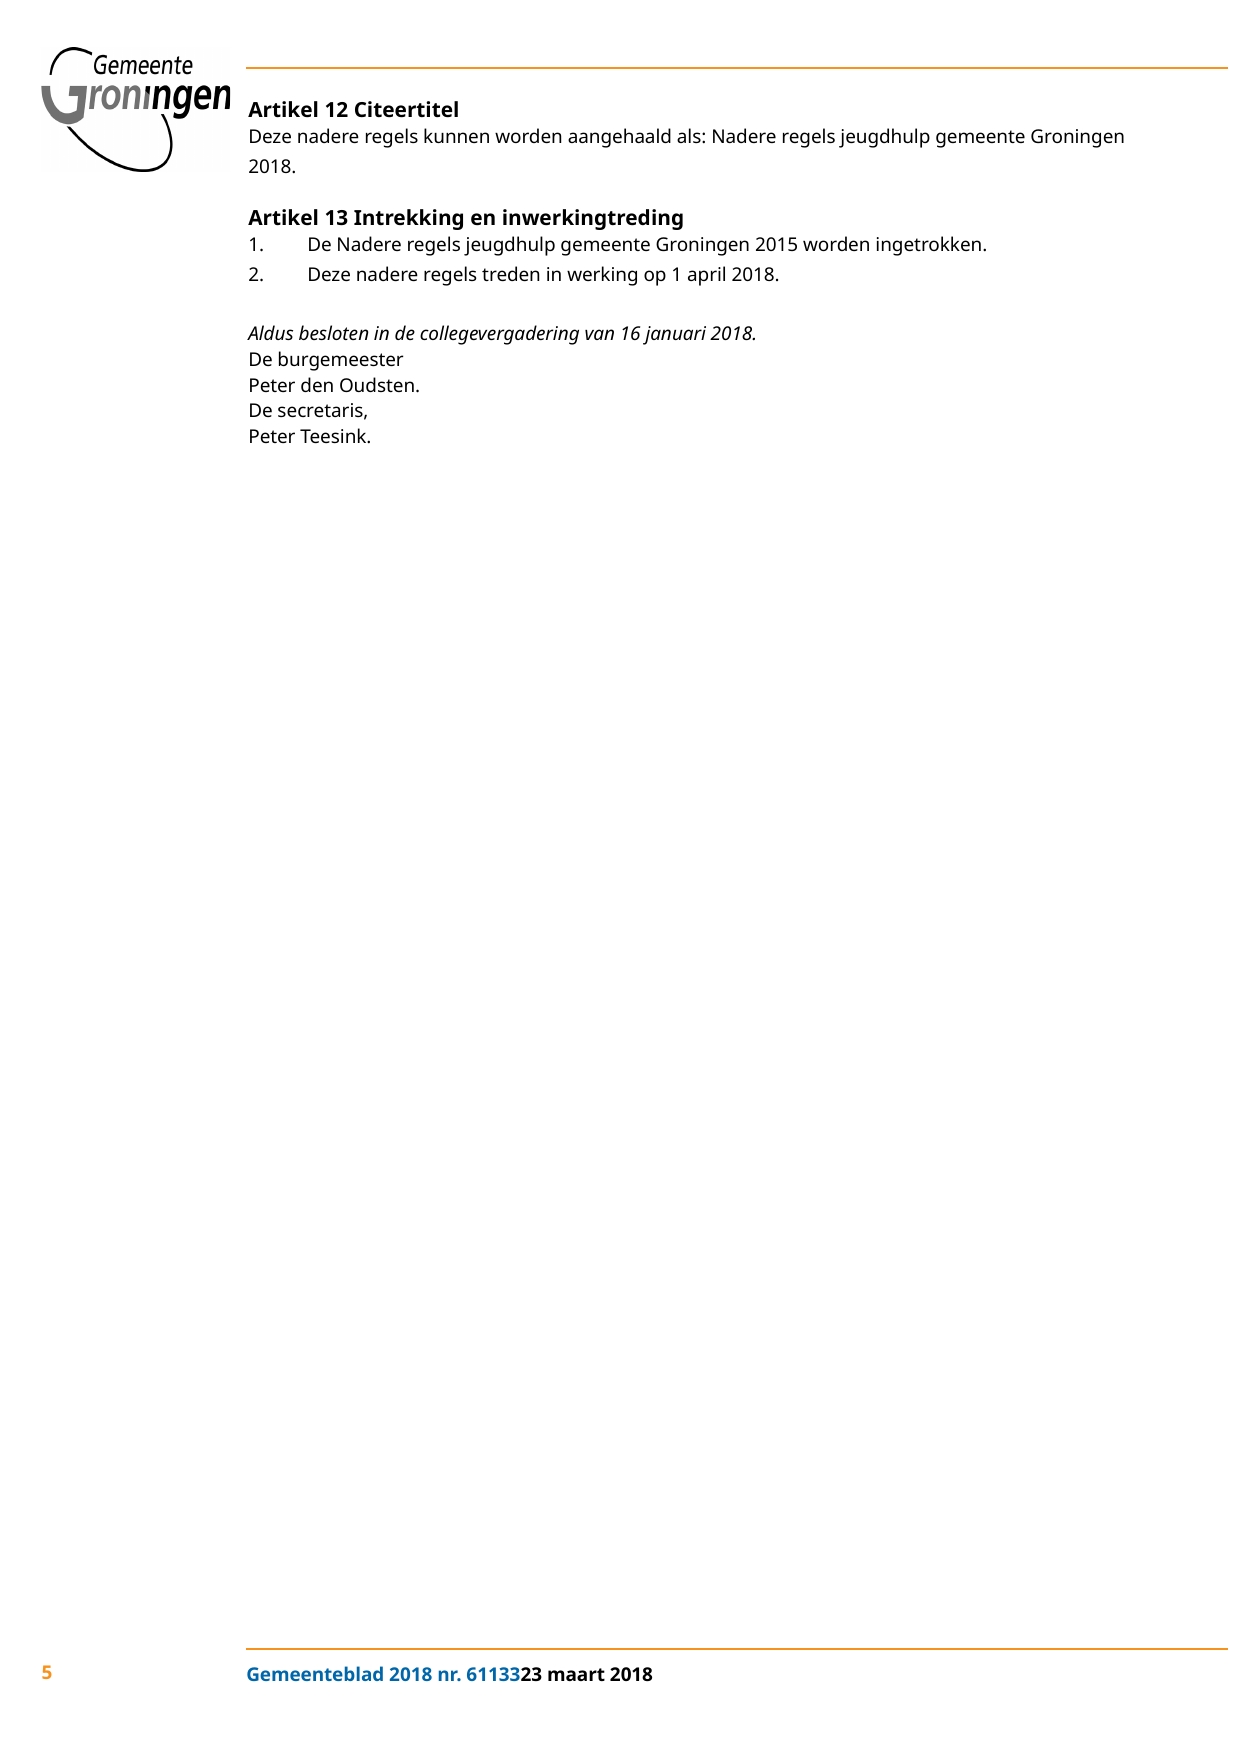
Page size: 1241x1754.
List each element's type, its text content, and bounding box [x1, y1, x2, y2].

text Peter den Oudsten. [248, 372, 1152, 398]
text Artikel 12 Citeertitel [248, 95, 1152, 123]
text Peter Teesink. [248, 423, 1152, 449]
picture [41, 47, 231, 172]
text Deze nadere regels kunnen worden aangehaald als: Nadere regels jeugdhulp gemeente Groningen 2018. [248, 123, 1152, 178]
list Deze nadere regels treden in werking op 1 april 2018. [248, 261, 1152, 287]
text De burgemeester [248, 346, 1152, 372]
text Aldus besloten in de collegevergadering van 16 januari 2018. [248, 320, 1152, 346]
text De secretaris, [248, 398, 1152, 423]
text Artikel 13 Intrekking en inwerkingtreding [248, 203, 1152, 232]
list De Nadere regels jeugdhulp gemeente Groningen 2015 worden ingetrokken. [248, 232, 1152, 257]
